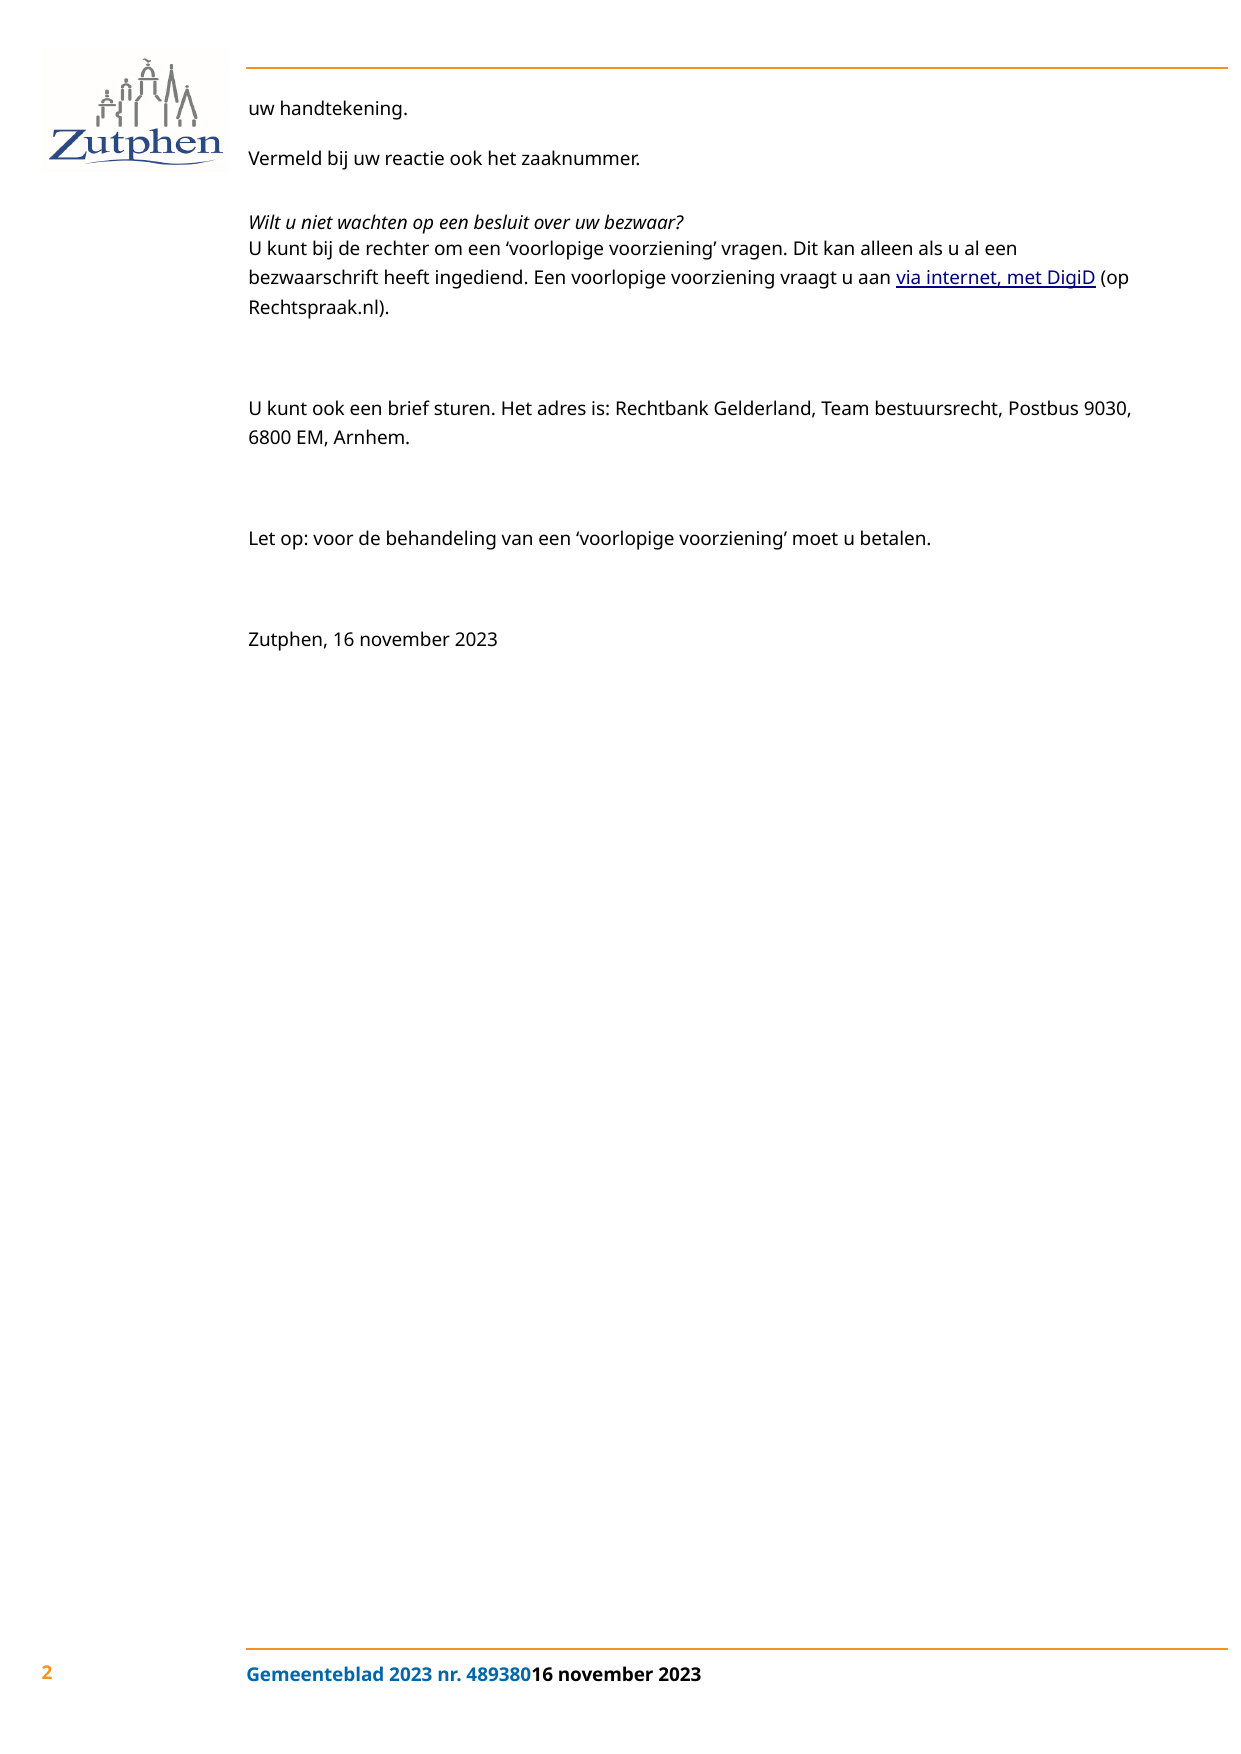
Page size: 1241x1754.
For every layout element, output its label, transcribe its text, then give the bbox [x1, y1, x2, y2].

text uw handtekening. [248, 95, 1152, 121]
picture [41, 47, 231, 172]
text Zutphen, 16 november 2023 [248, 626, 1152, 652]
text U kunt bij de rechter om een ‘voorlopige voorziening’ vragen. Dit kan alleen als u al een bezwaarschrift heeft ingediend. Een voorlopige voorziening vraagt u aan via internet, met DigiD (op Rechtspraak.nl). [248, 235, 1152, 320]
text Let op: voor de behandeling van een ‘voorlopige voorziening’ moet u betalen. [248, 525, 1152, 551]
text Vermeld bij uw reactie ook het zaaknummer. [248, 145, 1152, 171]
text U kunt ook een brief sturen. Het adres is: Rechtbank Gelderland, Team bestuursrecht, Postbus 9030, 6800 EM, Arnhem. [248, 395, 1152, 450]
text Wilt u niet wachten op een besluit over uw bezwaar? [248, 209, 1152, 235]
